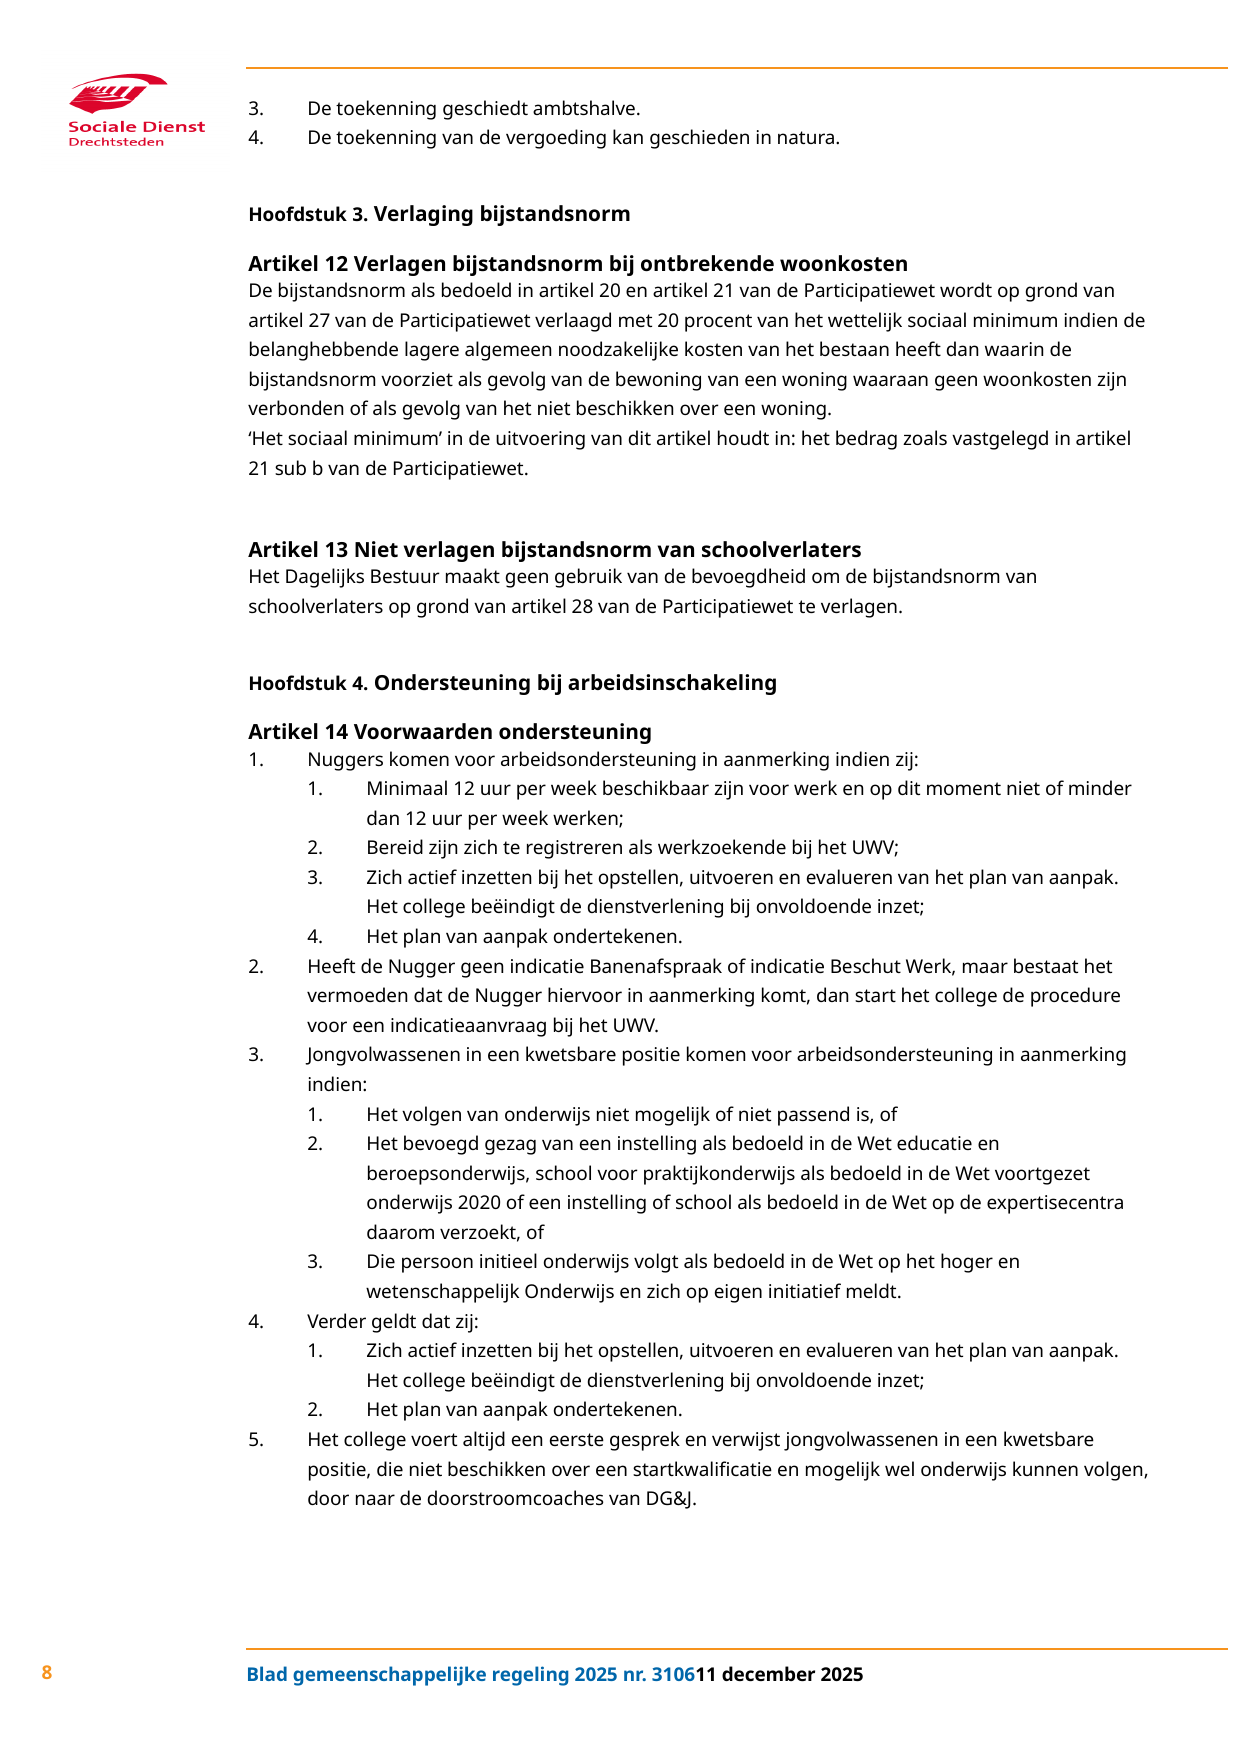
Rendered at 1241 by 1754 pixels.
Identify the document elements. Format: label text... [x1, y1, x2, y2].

text Artikel 13 Niet verlagen bijstandsnorm van schoolverlaters [248, 535, 1152, 563]
list Het bevoegd gezag van een instelling als bedoeld in de Wet educatie en beroepsonderwijs, school voor praktijkonderwijs als bedoeld in de Wet voortgezet onderwijs 2020 of een instelling of school als bedoeld in de Wet op de expertisecentra daarom verzoekt, of [307, 1130, 1152, 1245]
list Het plan van aanpak ondertekenen. [307, 1397, 1152, 1422]
text De bijstandsnorm als bedoeld in artikel 20 en artikel 21 van de Participatiewet wordt op grond van artikel 27 van de Participatiewet verlaagd met 20 procent van het wettelijk sociaal minimum indien de belanghebbende lagere algemeen noodzakelijke kosten van het bestaan heeft dan waarin de bijstandsnorm voorziet als gevolg van de bewoning van een woning waaraan geen woonkosten zijn verbonden of als gevolg van het niet beschikken over een woning. [248, 277, 1152, 421]
list Het plan van aanpak ondertekenen. [307, 923, 1152, 949]
list Het college voert altijd een eerste gesprek en verwijst jongvolwassenen in een kwetsbare positie, die niet beschikken over een startkwalificatie en mogelijk wel onderwijs kunnen volgen, door naar de doorstroomcoaches van DG&J. [248, 1426, 1152, 1511]
text Hoofdstuk 4. Ondersteuning bij arbeidsinschakeling [248, 668, 1152, 696]
picture [41, 47, 231, 172]
text ‘Het sociaal minimum’ in de uitvoering van dit artikel houdt in: het bedrag zoals vastgelegd in artikel 21 sub b van de Participatiewet. [248, 425, 1152, 481]
text Artikel 12 Verlagen bijstandsnorm bij ontbrekende woonkosten [248, 249, 1152, 277]
list Heeft de Nugger geen indicatie Banenafspraak of indicatie Beschut Werk, maar bestaat het vermoeden dat de Nugger hiervoor in aanmerking komt, dan start het college de procedure voor een indicatieaanvraag bij het UWV. [248, 953, 1152, 1038]
list Minimaal 12 uur per week beschikbaar zijn voor werk en op dit moment niet of minder dan 12 uur per week werken; [307, 775, 1152, 831]
list Zich actief inzetten bij het opstellen, uitvoeren en evalueren van het plan van aanpak. Het college beëindigt de dienstverlening bij onvoldoende inzet; [307, 864, 1152, 919]
text Artikel 14 Voorwaarden ondersteuning [248, 717, 1152, 746]
list De toekenning geschiedt ambtshalve. [248, 95, 1152, 121]
text Hoofdstuk 3. Verlaging bijstandsnorm [248, 199, 1152, 228]
list Bereid zijn zich te registreren als werkzoekende bij het UWV; [307, 834, 1152, 860]
text Het Dagelijks Bestuur maakt geen gebruik van de bevoegdheid om de bijstandsnorm van schoolverlaters op grond van artikel 28 van de Participatiewet te verlagen. [248, 563, 1152, 618]
list Zich actief inzetten bij het opstellen, uitvoeren en evalueren van het plan van aanpak. Het college beëindigt de dienstverlening bij onvoldoende inzet; [307, 1337, 1152, 1393]
list De toekenning van de vergoeding kan geschieden in natura. [248, 124, 1152, 150]
list Verder geldt dat zij: [248, 1308, 1152, 1333]
list Die persoon initieel onderwijs volgt als bedoeld in de Wet op het hoger en wetenschappelijk Onderwijs en zich op eigen initiatief meldt. [307, 1249, 1152, 1304]
list Nuggers komen voor arbeidsondersteuning in aanmerking indien zij: [248, 746, 1152, 771]
list Het volgen van onderwijs niet mogelijk of niet passend is, of [307, 1101, 1152, 1126]
list Jongvolwassenen in een kwetsbare positie komen voor arbeidsondersteuning in aanmerking indien: [248, 1042, 1152, 1097]
